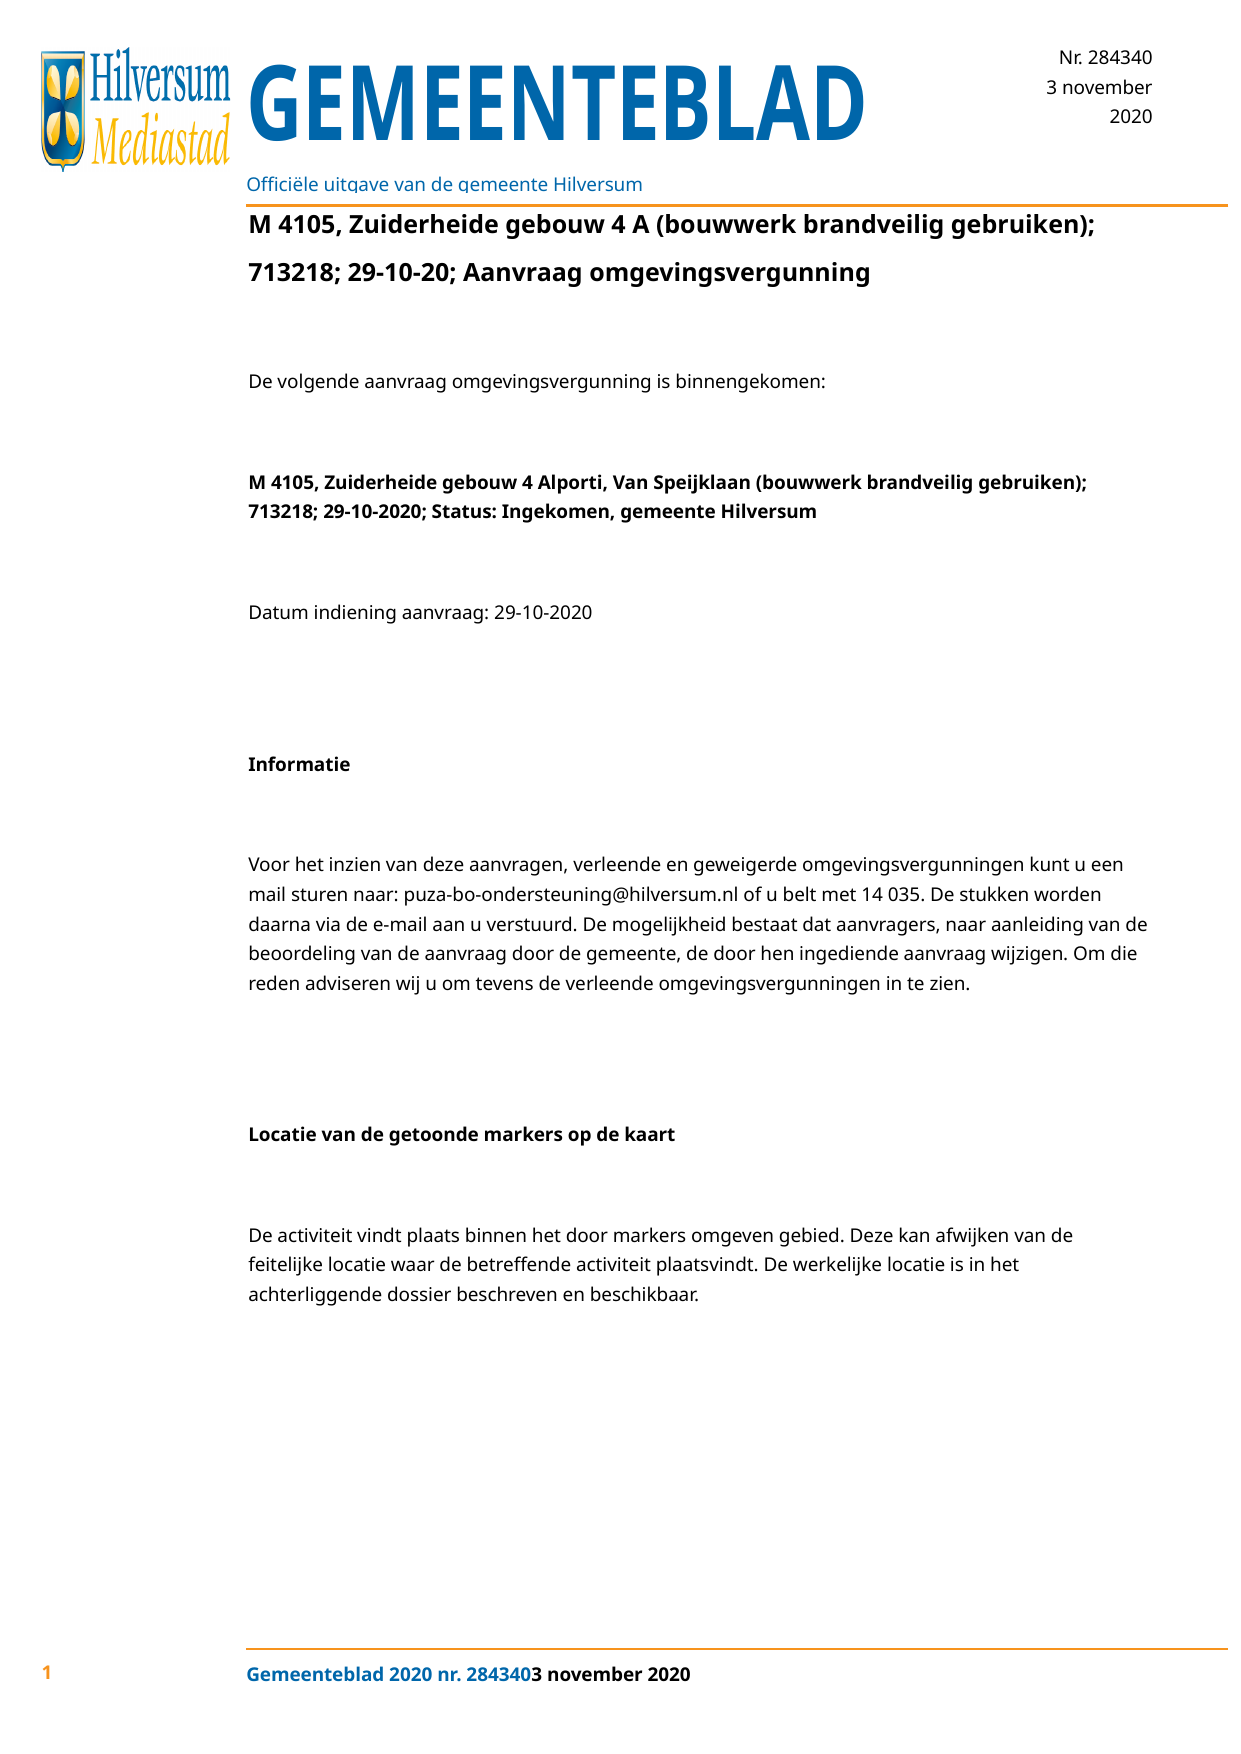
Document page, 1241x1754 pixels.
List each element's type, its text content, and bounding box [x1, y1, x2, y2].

text Locatie van de getoonde markers op de kaart [248, 1121, 1152, 1147]
text Datum indiening aanvraag: 29-10-2020 [248, 599, 1152, 625]
text De activiteit vindt plaats binnen het door markers omgeven gebied. Deze kan afwijken van de feitelijke locatie waar de betreffende activiteit plaatsvindt. De werkelijke locatie is in het achterliggende dossier beschreven en beschikbaar. [248, 1222, 1152, 1307]
text M 4105, Zuiderheide gebouw 4 A (bouwwerk brandveilig gebruiken); 713218; 29-10-20; Aanvraag omgevingsvergunning [248, 207, 1152, 288]
text De volgende aanvraag omgevingsvergunning is binnengekomen: [248, 368, 1152, 394]
text Voor het inzien van deze aanvragen, verleende en geweigerde omgevingsvergunningen kunt u een mail sturen naar: puza-bo-ondersteuning@hilversum.nl of u belt met 14 035. De stukken worden daarna via de e-mail aan u verstuurd. De mogelijkheid bestaat dat aanvragers, naar aanleiding van de beoordeling van de aanvraag door de gemeente, de door hen ingediende aanvraag wijzigen. Om die reden adviseren wij u om tevens de verleende omgevingsvergunningen in te zien. [248, 852, 1152, 996]
text M 4105, Zuiderheide gebouw 4 Alporti, Van Speijklaan (bouwwerk brandveilig gebruiken); 713218; 29-10-2020; Status: Ingekomen, gemeente Hilversum [248, 469, 1152, 524]
text Informatie [248, 751, 1152, 777]
picture [41, 47, 231, 172]
